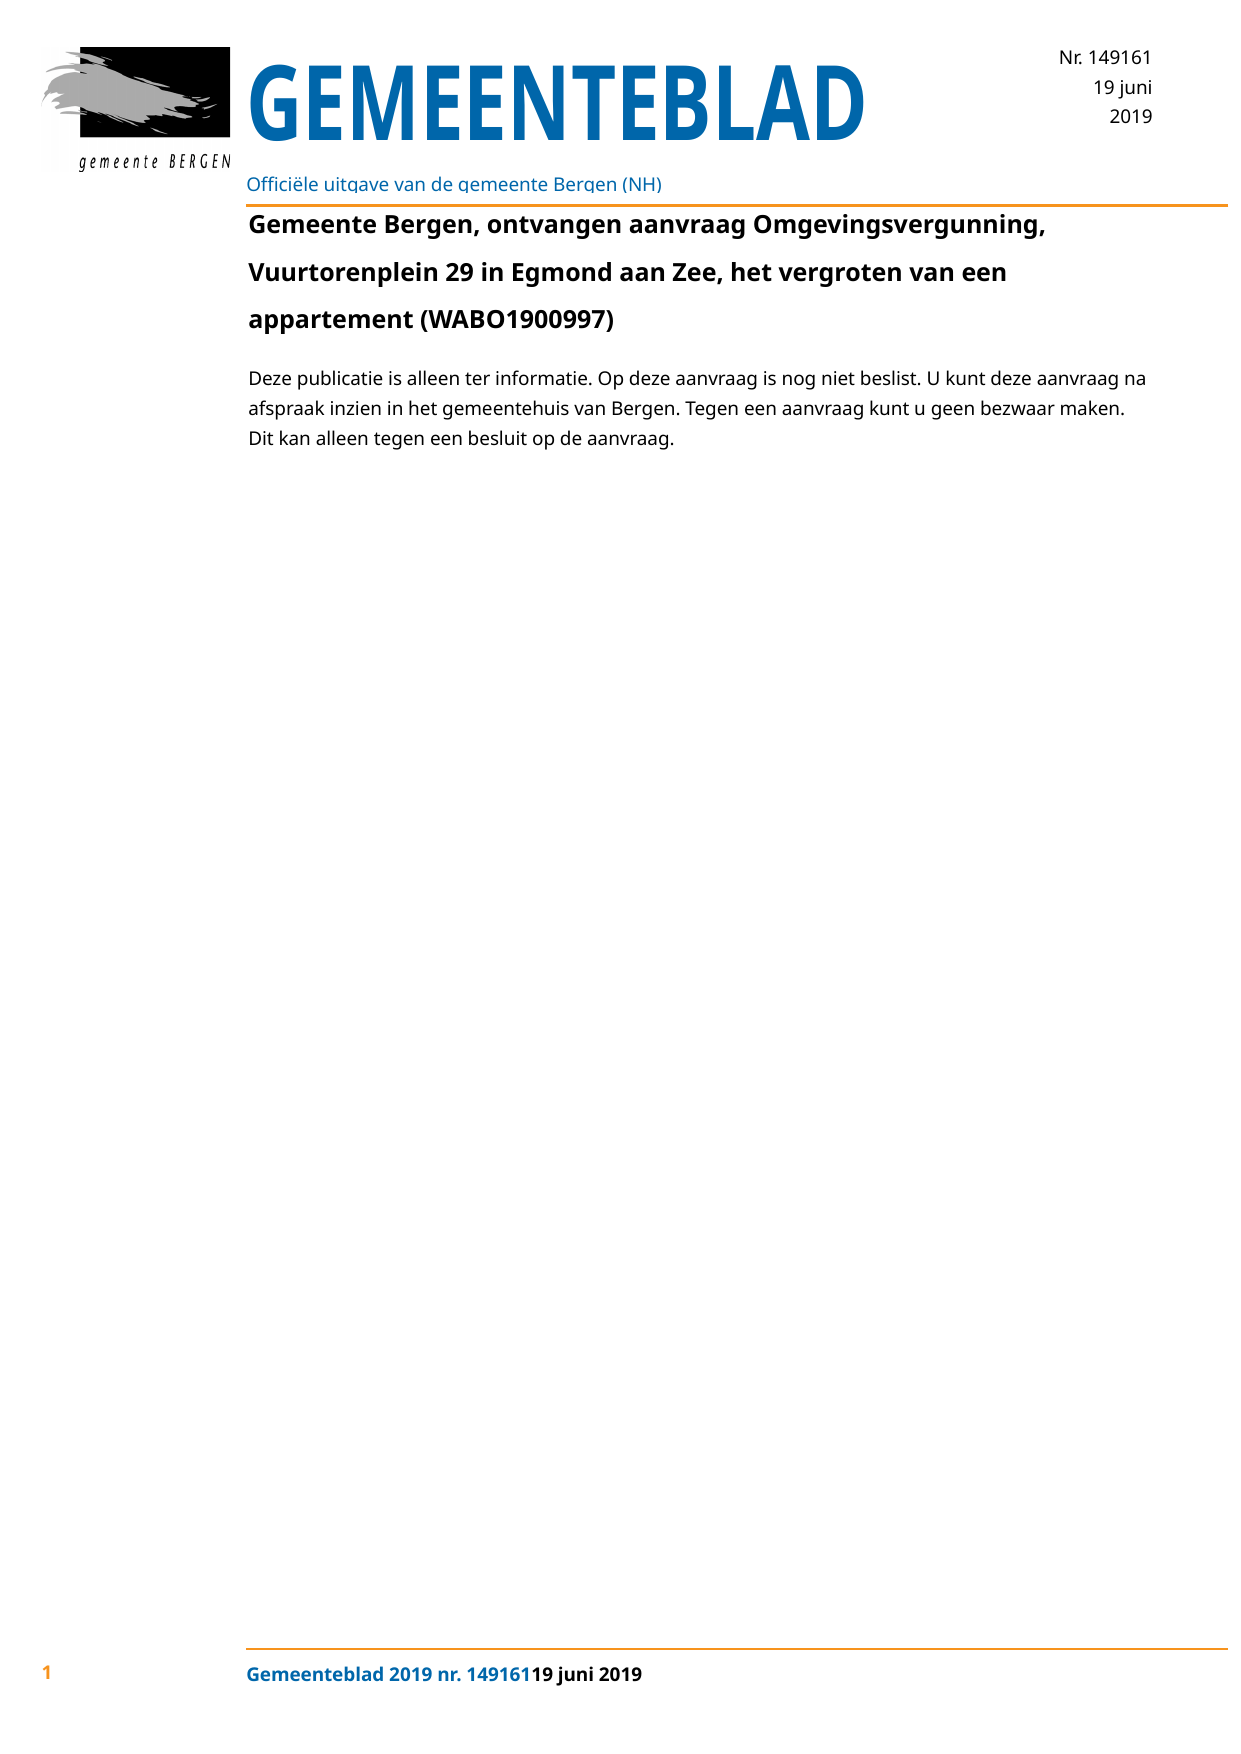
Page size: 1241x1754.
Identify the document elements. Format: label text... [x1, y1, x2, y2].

text Gemeente Bergen, ontvangen aanvraag Omgevingsvergunning, Vuurtorenplein 29 in Egmond aan Zee, het vergroten van een appartement (WABO1900997) [248, 207, 1152, 336]
text Deze publicatie is alleen ter informatie. Op deze aanvraag is nog niet beslist. U kunt deze aanvraag na afspraak inzien in het gemeentehuis van Bergen. Tegen een aanvraag kunt u geen bezwaar maken. Dit kan alleen tegen een besluit op de aanvraag. [248, 366, 1152, 450]
picture [41, 47, 231, 172]
